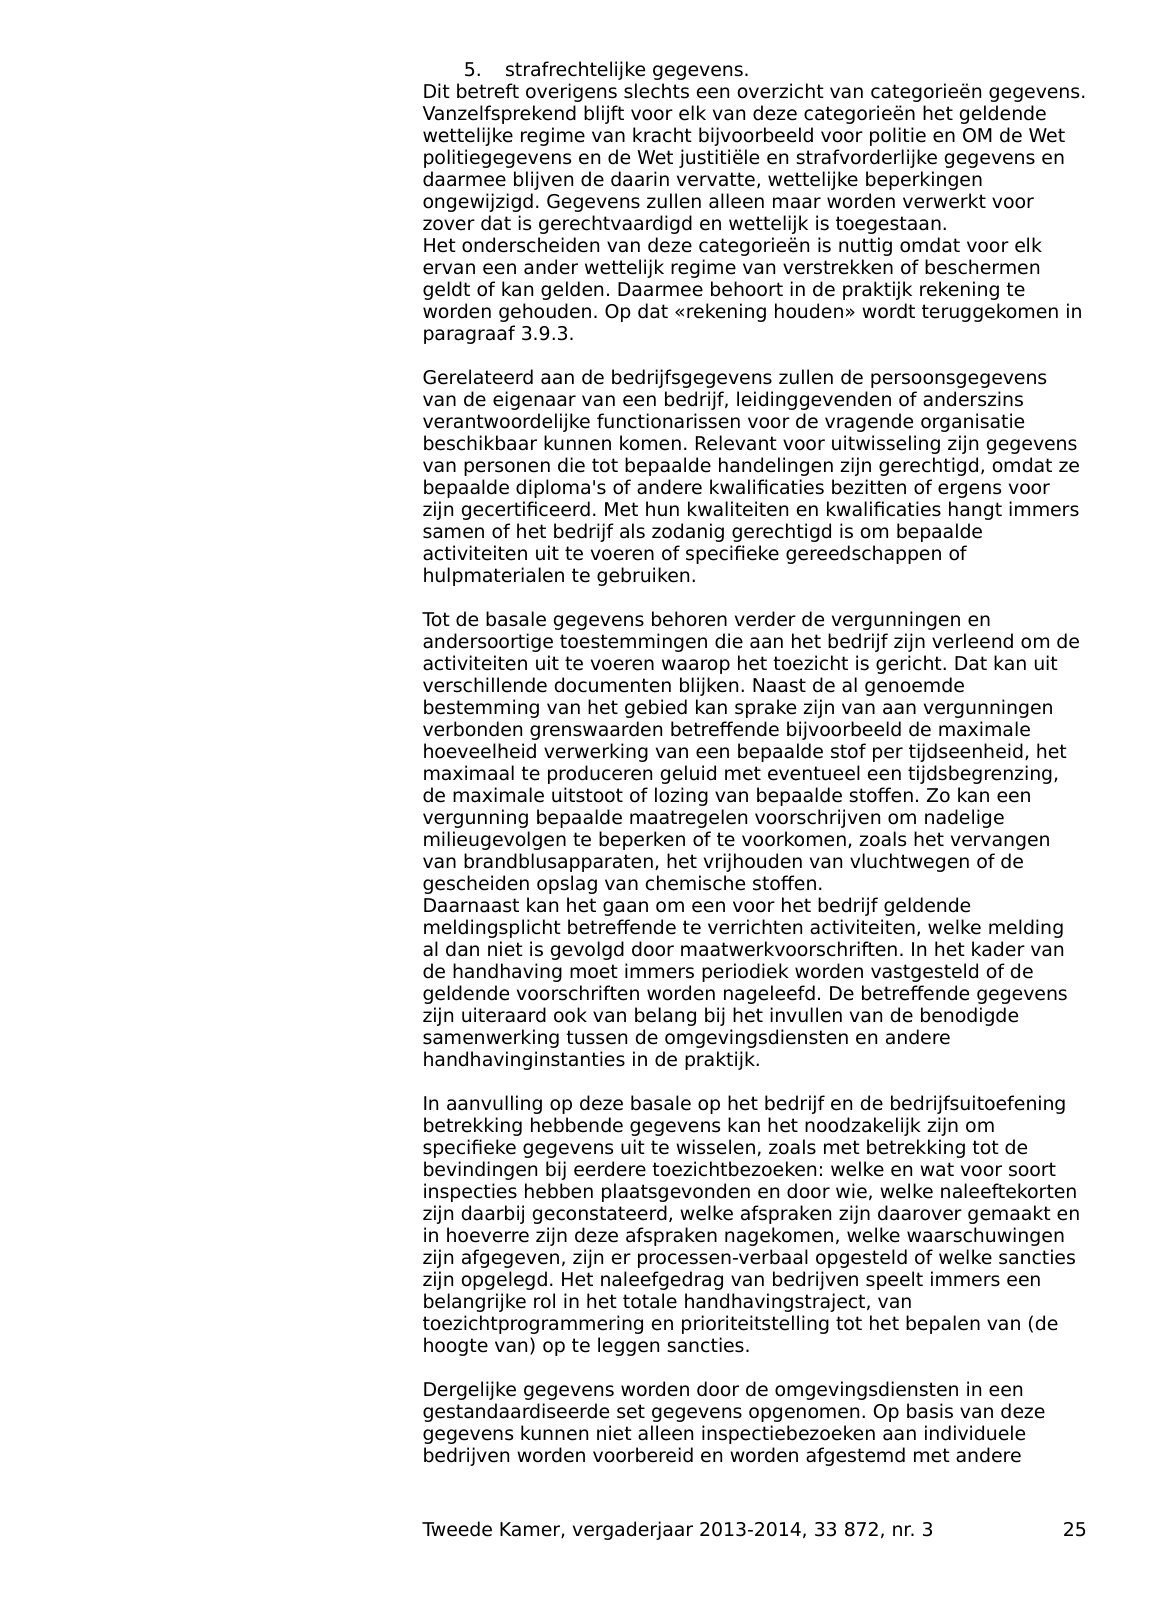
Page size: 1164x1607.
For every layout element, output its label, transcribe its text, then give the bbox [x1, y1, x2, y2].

text Dit betreft overigens slechts een overzicht van categorieën gegevens. Vanzelfsprekend blijft voor elk van deze categorieën het geldende wettelijke regime van kracht bijvoorbeeld voor politie en OM de Wet politiegegevens en de Wet justitiële en strafvorderlijke gegevens en daarmee blijven de daarin vervatte, wettelijke beperkingen ongewijzigd. Gegevens zullen alleen maar worden verwerkt voor zover dat is gerechtvaardigd en wettelijk is toegestaan. [422, 81, 1087, 235]
text Daarnaast kan het gaan om een voor het bedrijf geldende meldingsplicht betreffende te verrichten activiteiten, welke melding al dan niet is gevolgd door maatwerkvoorschriften. In het kader van de handhaving moet immers periodiek worden vastgesteld of de geldende voorschriften worden nageleefd. De betreffende gegevens zijn uiteraard ook van belang bij het invullen van de benodigde samenwerking tussen de omgevingsdiensten en andere handhavinginstanties in de praktijk. [422, 895, 1087, 1071]
text Tot de basale gegevens behoren verder de vergunningen en andersoortige toestemmingen die aan het bedrijf zijn verleend om de activiteiten uit te voeren waarop het toezicht is gericht. Dat kan uit verschillende documenten blijken. Naast de al genoemde bestemming van het gebied kan sprake zijn van aan vergunningen verbonden grenswaarden betreffende bijvoorbeeld de maximale hoeveelheid verwerking van een bepaalde stof per tijdseenheid, het maximaal te produceren geluid met eventueel een tijdsbegrenzing, de maximale uitstoot of lozing van bepaalde stoffen. Zo kan een vergunning bepaalde maatregelen voorschrijven om nadelige milieugevolgen te beperken of te voorkomen, zoals het vervangen van brandblusapparaten, het vrijhouden van vluchtwegen of de gescheiden opslag van chemische stoffen. [422, 609, 1087, 895]
text Gerelateerd aan de bedrijfsgegevens zullen de persoonsgegevens van de eigenaar van een bedrijf, leidinggevenden of anderszins verantwoordelijke functionarissen voor de vragende organisatie beschikbaar kunnen komen. Relevant voor uitwisseling zijn gegevens van personen die tot bepaalde handelingen zijn gerechtigd, omdat ze bepaalde diploma's of andere kwalificaties bezitten of ergens voor zijn gecertificeerd. Met hun kwaliteiten en kwalificaties hangt immers samen of het bedrijf als zodanig gerechtigd is om bepaalde activiteiten uit te voeren of specifieke gereedschappen of hulpmaterialen te gebruiken. [422, 367, 1087, 587]
text Het onderscheiden van deze categorieën is nuttig omdat voor elk ervan een ander wettelijk regime van verstrekken of beschermen geldt of kan gelden. Daarmee behoort in de praktijk rekening te worden gehouden. Op dat «rekening houden» wordt teruggekomen in paragraaf 3.9.3. [422, 235, 1087, 345]
text In aanvulling op deze basale op het bedrijf en de bedrijfsuitoefening betrekking hebbende gegevens kan het noodzakelijk zijn om specifieke gegevens uit te wisselen, zoals met betrekking tot de bevindingen bij eerdere toezichtbezoeken: welke en wat voor soort inspecties hebben plaatsgevonden en door wie, welke naleeftekorten zijn daarbij geconstateerd, welke afspraken zijn daarover gemaakt en in hoeverre zijn deze afspraken nagekomen, welke waarschuwingen zijn afgegeven, zijn er processen-verbaal opgesteld of welke sancties zijn opgelegd. Het naleefgedrag van bedrijven speelt immers een belangrijke rol in het totale handhavingstraject, van toezichtprogrammering en prioriteitstelling tot het bepalen van (de hoogte van) op te leggen sancties. [422, 1093, 1087, 1356]
text 5. strafrechtelijke gegevens. [464, 59, 1087, 81]
text Dergelijke gegevens worden door de omgevingsdiensten in een gestandaardiseerde set gegevens opgenomen. Op basis van deze gegevens kunnen niet alleen inspectiebezoeken aan individuele bedrijven worden voorbereid en worden afgestemd met andere [422, 1379, 1087, 1467]
